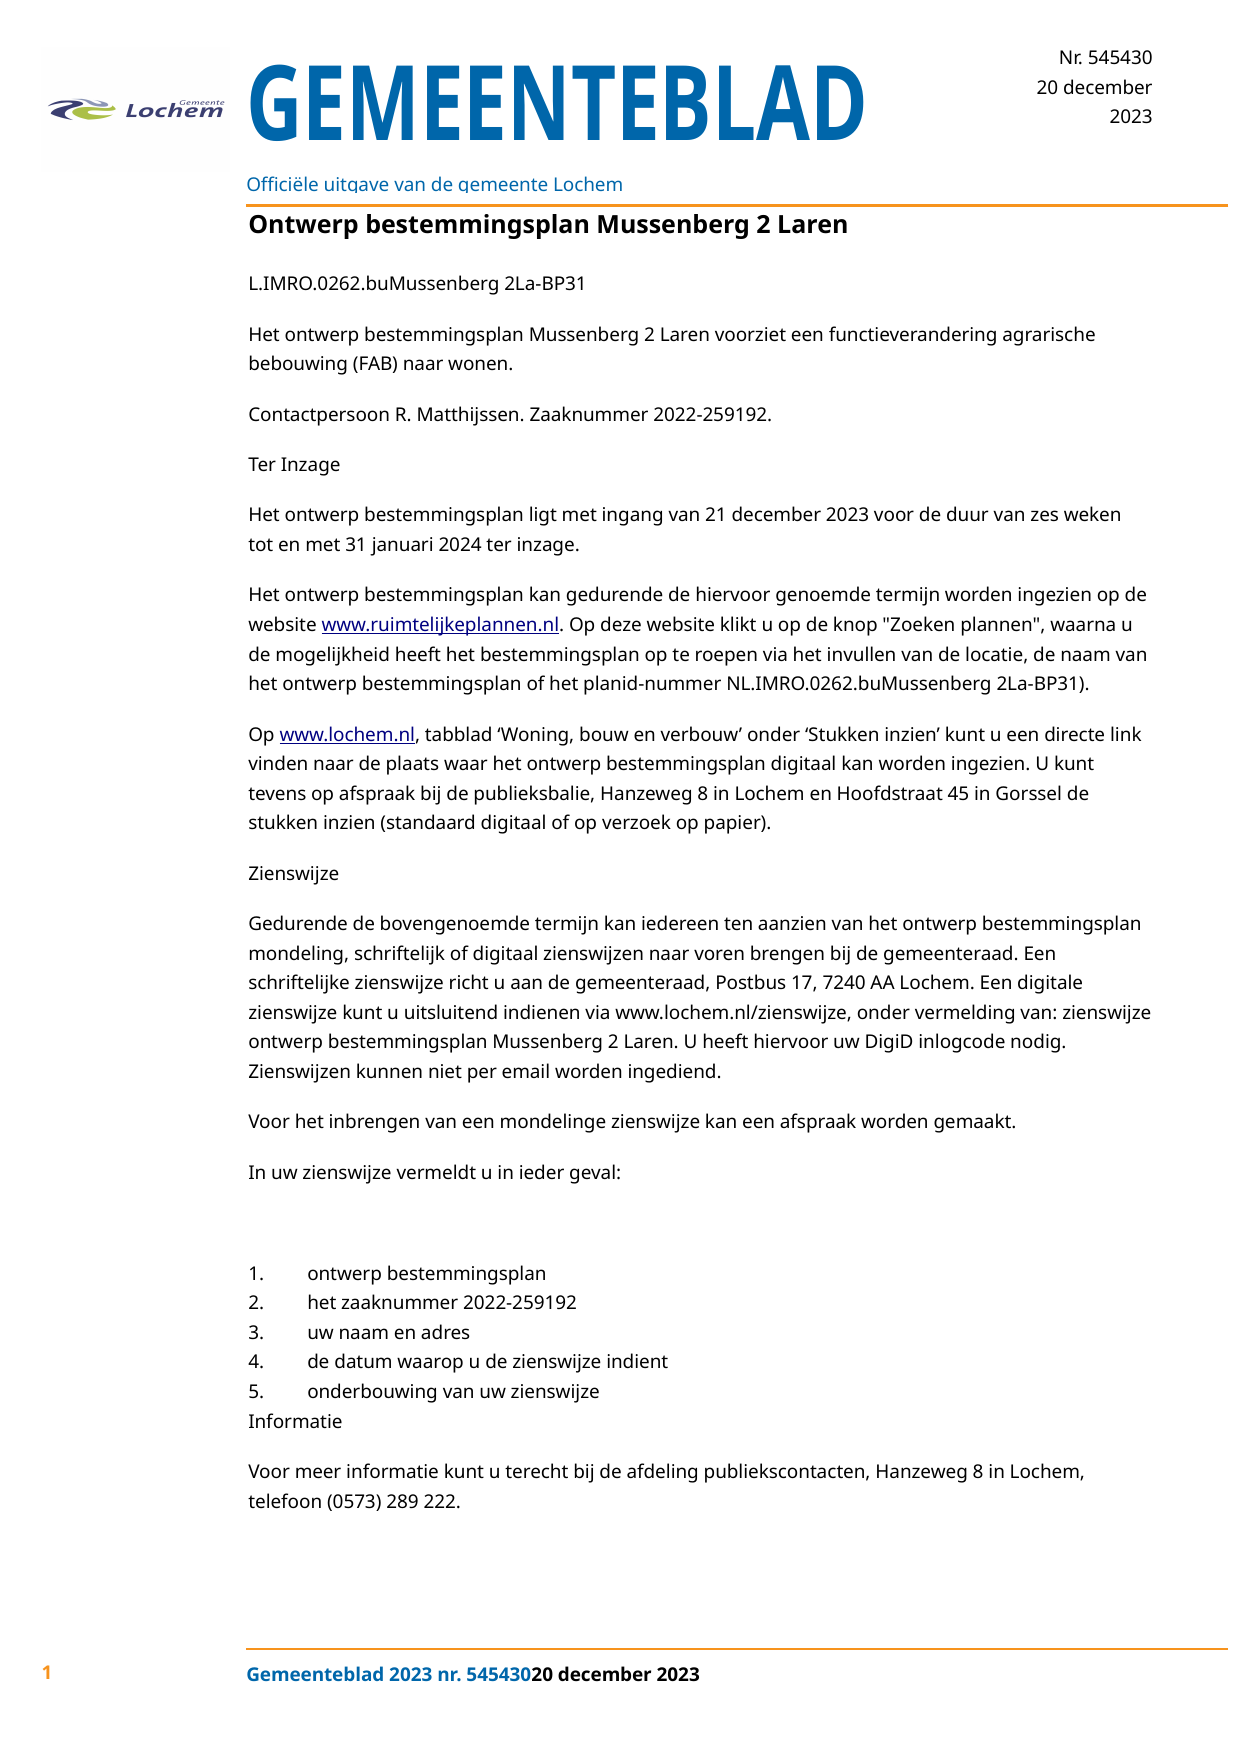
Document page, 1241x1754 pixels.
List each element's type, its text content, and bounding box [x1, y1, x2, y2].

text Ontwerp bestemmingsplan Mussenberg 2 Laren [248, 207, 1152, 241]
text Op www.lochem.nl, tabblad ‘Woning, bouw en verbouw’ onder ‘Stukken inzien’ kunt u een directe link vinden naar de plaats waar het ontwerp bestemmingsplan digitaal kan worden ingezien. U kunt tevens op afspraak bij de publieksbalie, Hanzeweg 8 in Lochem en Hoofdstraat 45 in Gorssel de stukken inzien (standaard digitaal of op verzoek op papier). [248, 721, 1152, 835]
text Informatie [248, 1408, 1152, 1433]
picture [41, 47, 231, 172]
text Het ontwerp bestemmingsplan Mussenberg 2 Laren voorziet een functieverandering agrarische bebouwing (FAB) naar wonen. [248, 321, 1152, 376]
list onderbouwing van uw zienswijze [248, 1378, 1152, 1404]
text Zienswijze [248, 860, 1152, 886]
text In uw zienswijze vermeldt u in ieder geval: [248, 1159, 1152, 1185]
text Contactpersoon R. Matthijssen. Zaaknummer 2022-259192. [248, 401, 1152, 426]
list uw naam en adres [248, 1319, 1152, 1345]
text Ter Inzage [248, 451, 1152, 477]
text Het ontwerp bestemmingsplan kan gedurende de hiervoor genoemde termijn worden ingezien op de website www.ruimtelijkeplannen.nl. Op deze website klikt u op de knop "Zoeken plannen", waarna u de mogelijkheid heeft het bestemmingsplan op te roepen via het invullen van de locatie, de naam van het ontwerp bestemmingsplan of het planid-nummer NL.IMRO.0262.buMussenberg 2La‐BP31). [248, 582, 1152, 696]
text Gedurende de bovengenoemde termijn kan iedereen ten aanzien van het ontwerp bestemmingsplan mondeling, schriftelijk of digitaal zienswijzen naar voren brengen bij de gemeenteraad. Een schriftelijke zienswijze richt u aan de gemeenteraad, Postbus 17, 7240 AA Lochem. Een digitale zienswijze kunt u uitsluitend indienen via www.lochem.nl/zienswijze, onder vermelding van: zienswijze ontwerp bestemmingsplan Mussenberg 2 Laren. U heeft hiervoor uw DigiD inlogcode nodig. Zienswijzen kunnen niet per email worden ingediend. [248, 910, 1152, 1084]
list de datum waarop u de zienswijze indient [248, 1349, 1152, 1374]
text Het ontwerp bestemmingsplan ligt met ingang van 21 december 2023 voor de duur van zes weken tot en met 31 januari 2024 ter inzage. [248, 502, 1152, 557]
text L.IMRO.0262.buMussenberg 2La‐BP31 [248, 270, 1152, 296]
text Voor meer informatie kunt u terecht bij de afdeling publiekscontacten, Hanzeweg 8 in Lochem, telefoon (0573) 289 222. [248, 1458, 1152, 1513]
text Voor het inbrengen van een mondelinge zienswijze kan een afspraak worden gemaakt. [248, 1109, 1152, 1134]
list het zaaknummer 2022-259192 [248, 1289, 1152, 1315]
list ontwerp bestemmingsplan [248, 1260, 1152, 1286]
